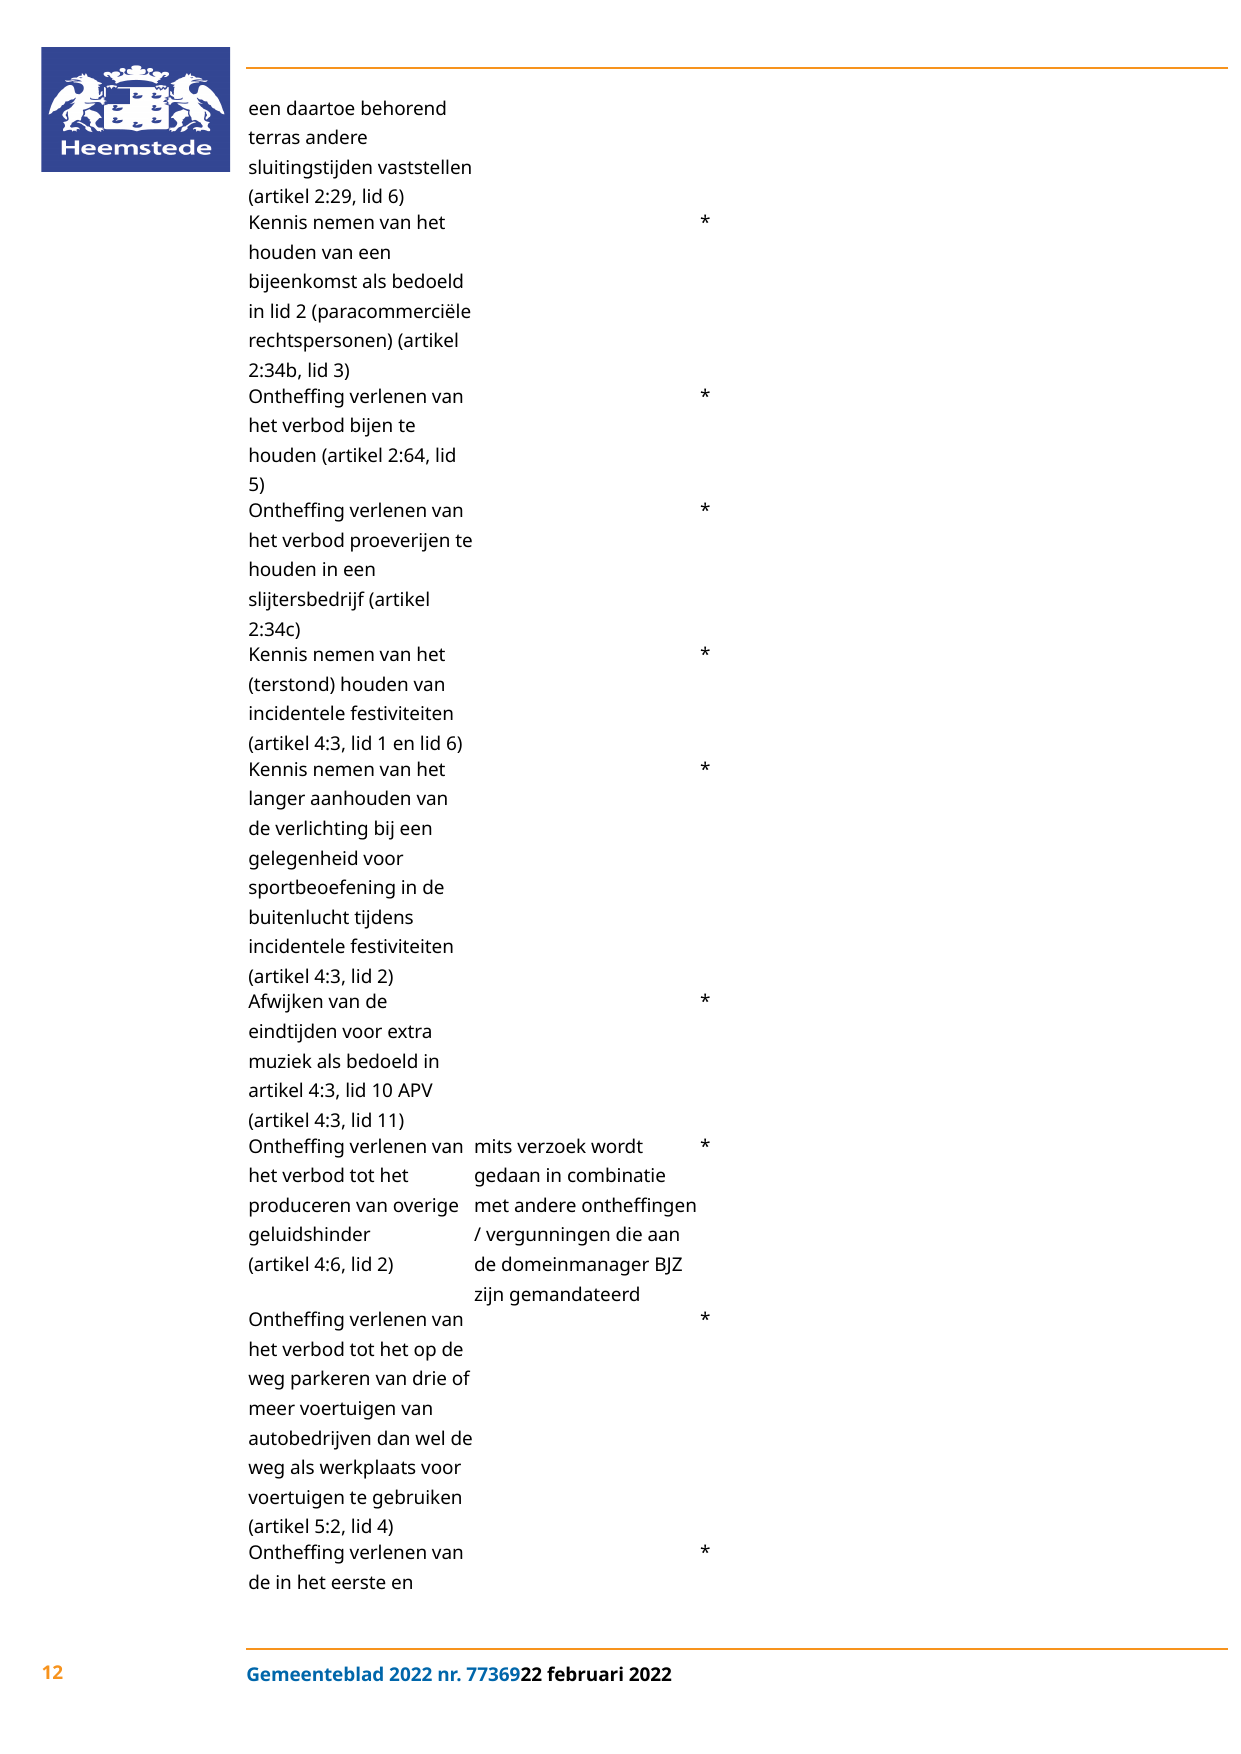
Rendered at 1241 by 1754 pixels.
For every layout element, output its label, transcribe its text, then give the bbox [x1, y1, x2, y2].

table_cell * [700, 641, 926, 756]
table_cell * [700, 1539, 926, 1594]
table_cell [926, 95, 1152, 209]
table_cell [474, 641, 700, 756]
table_cell * [700, 1306, 926, 1539]
table_cell Ontheffing verlenen van het verbod bijen te houden (artikel 2:64, lid 5) [248, 383, 474, 497]
table_cell mits verzoek wordt gedaan in combinatie met andere ontheffingen / vergunningen die aan de domeinmanager BJZ zijn gemandateerd [474, 1133, 700, 1306]
table_cell [926, 1539, 1152, 1594]
table_cell [926, 498, 1152, 641]
table_cell Ontheffing verlenen van de in het eerste en [248, 1539, 474, 1594]
table_cell Ontheffing verlenen van het verbod proeverijen te houden in een slijtersbedrijf (artikel 2:34c) [248, 498, 474, 641]
table_cell * [700, 989, 926, 1133]
table_cell [474, 209, 700, 383]
table_cell * [700, 383, 926, 497]
table_cell [926, 641, 1152, 756]
table_cell Ontheffing verlenen van het verbod tot het op de weg parkeren van drie of meer voertuigen van autobedrijven dan wel de weg als werkplaats voor voertuigen te gebruiken (artikel 5:2, lid 4) [248, 1306, 474, 1539]
table_cell Kennis nemen van het (terstond) houden van incidentele festiviteiten (artikel 4:3, lid 1 en lid 6) [248, 641, 474, 756]
table_cell [474, 383, 700, 497]
table_cell [474, 1306, 700, 1539]
table_cell [926, 1306, 1152, 1539]
table_cell [926, 383, 1152, 497]
table_cell [474, 498, 700, 641]
table_cell [926, 209, 1152, 383]
picture [41, 47, 231, 172]
table_cell [926, 989, 1152, 1133]
table_cell [474, 95, 700, 209]
table_cell [926, 1133, 1152, 1306]
table_cell [926, 756, 1152, 989]
table_cell * [700, 1133, 926, 1306]
table_cell Kennis nemen van het langer aanhouden van de verlichting bij een gelegenheid voor sportbeoefening in de buitenlucht tijdens incidentele festiviteiten (artikel 4:3, lid 2) [248, 756, 474, 989]
table_cell [474, 756, 700, 989]
table_cell een daartoe behorend terras andere sluitingstijden vaststellen (artikel 2:29, lid 6) [248, 95, 474, 209]
table_cell * [700, 498, 926, 641]
table_cell * [700, 209, 926, 383]
table_cell [474, 1539, 700, 1594]
table_cell [700, 95, 926, 209]
table_cell * [700, 756, 926, 989]
table_cell Ontheffing verlenen van het verbod tot het produceren van overige geluidshinder (artikel 4:6, lid 2) [248, 1133, 474, 1306]
table_cell Kennis nemen van het houden van een bijeenkomst als bedoeld in lid 2 (paracommerciële rechtspersonen) (artikel 2:34b, lid 3) [248, 209, 474, 383]
table_cell [474, 989, 700, 1133]
table_cell Afwijken van de eindtijden voor extra muziek als bedoeld in artikel 4:3, lid 10 APV (artikel 4:3, lid 11) [248, 989, 474, 1133]
